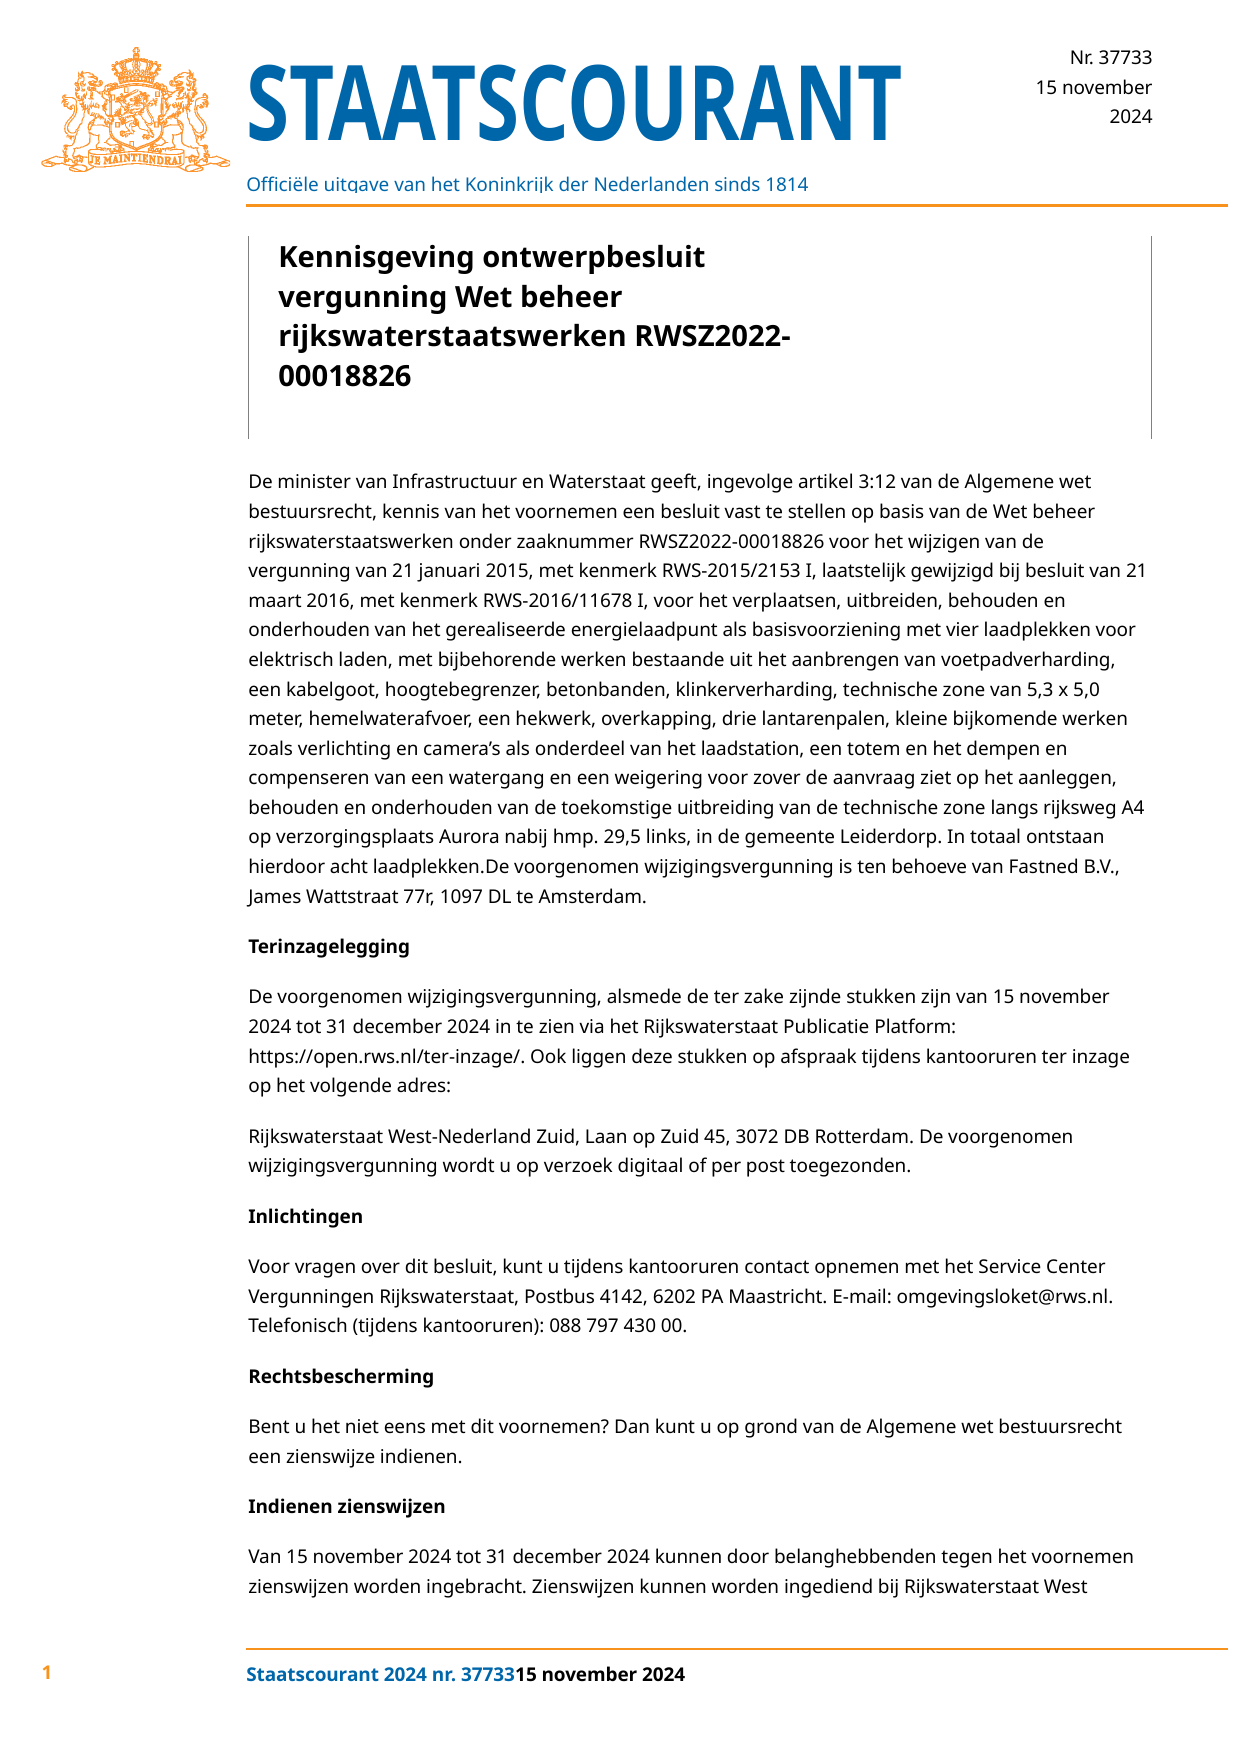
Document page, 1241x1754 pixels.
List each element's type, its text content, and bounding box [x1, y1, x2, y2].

text De voorgenomen wijzigingsvergunning, alsmede de ter zake zijnde stukken zijn van 15 november 2024 tot 31 december 2024 in te zien via het Rijkswaterstaat Publicatie Platform: https://open.rws.nl/ter-inzage/. Ook liggen deze stukken op afspraak tijdens kantooruren ter inzage op het volgende adres: [248, 984, 1152, 1098]
table_header [850, 414, 1151, 439]
text Rijkswaterstaat West-Nederland Zuid, Laan op Zuid 45, 3072 DB Rotterdam. De voorgenomen wijzigingsvergunning wordt u op verzoek digitaal of per post toegezonden. [248, 1123, 1152, 1178]
picture [912, 236, 1090, 414]
picture [41, 47, 231, 172]
table_header [850, 236, 912, 413]
text Bent u het niet eens met dit voornemen? Dan kunt u op grond van de Algemene wet bestuursrecht een zienswijze indienen. [248, 1413, 1152, 1468]
text Indienen zienswijzen [248, 1493, 1152, 1519]
table_header Kennisgeving ontwerpbesluit vergunning Wet beheer rijkswaterstaatswerken RWSZ2022-00018826 [249, 236, 850, 439]
table_header [1090, 236, 1151, 413]
text Terinzagelegging [248, 933, 1152, 959]
text Voor vragen over dit besluit, kunt u tijdens kantooruren contact opnemen met het Service Center Vergunningen Rijkswaterstaat, Postbus 4142, 6202 PA Maastricht. E-mail: omgevingsloket@rws.nl. Telefonisch (tijdens kantooruren): 088 797 430 00. [248, 1253, 1152, 1338]
text Van 15 november 2024 tot 31 december 2024 kunnen door belanghebbenden tegen het voornemen zienswijzen worden ingebracht. Zienswijzen kunnen worden ingediend bij Rijkswaterstaat West [248, 1544, 1152, 1599]
text Rechtsbescherming [248, 1363, 1152, 1388]
text Inlichtingen [248, 1203, 1152, 1228]
text De minister van Infrastructuur en Waterstaat geeft, ingevolge artikel 3:12 van de Algemene wet bestuursrecht, kennis van het voornemen een besluit vast te stellen op basis van de Wet beheer rijkswaterstaatswerken onder zaaknummer RWSZ2022-00018826 voor het wijzigen van de vergunning van 21 januari 2015, met kenmerk RWS-2015/2153 I, laatstelijk gewijzigd bij besluit van 21 maart 2016, met kenmerk RWS-2016/11678 I, voor het verplaatsen, uitbreiden, behouden en onderhouden van het gerealiseerde energielaadpunt als basisvoorziening met vier laadplekken voor elektrisch laden, met bijbehorende werken bestaande uit het aanbrengen van voetpadverharding, een kabelgoot, hoogtebegrenzer, betonbanden, klinkerverharding, technische zone van 5,3 x 5,0 meter, hemelwaterafvoer, een hekwerk, overkapping, drie lantarenpalen, kleine bijkomende werken zoals verlichting en camera’s als onderdeel van het laadstation, een totem en het dempen en compenseren van een watergang en een weigering voor zover de aanvraag ziet op het aanleggen, behouden en onderhouden van de toekomstige uitbreiding van de technische zone langs rijksweg A4 op verzorgingsplaats Aurora nabij hmp. 29,5 links, in de gemeente Leiderdorp. In totaal ontstaan hierdoor acht laadplekken.De voorgenomen wijzigingsvergunning is ten behoeve van Fastned B.V., James Wattstraat 77r, 1097 DL te Amsterdam. [248, 469, 1152, 908]
